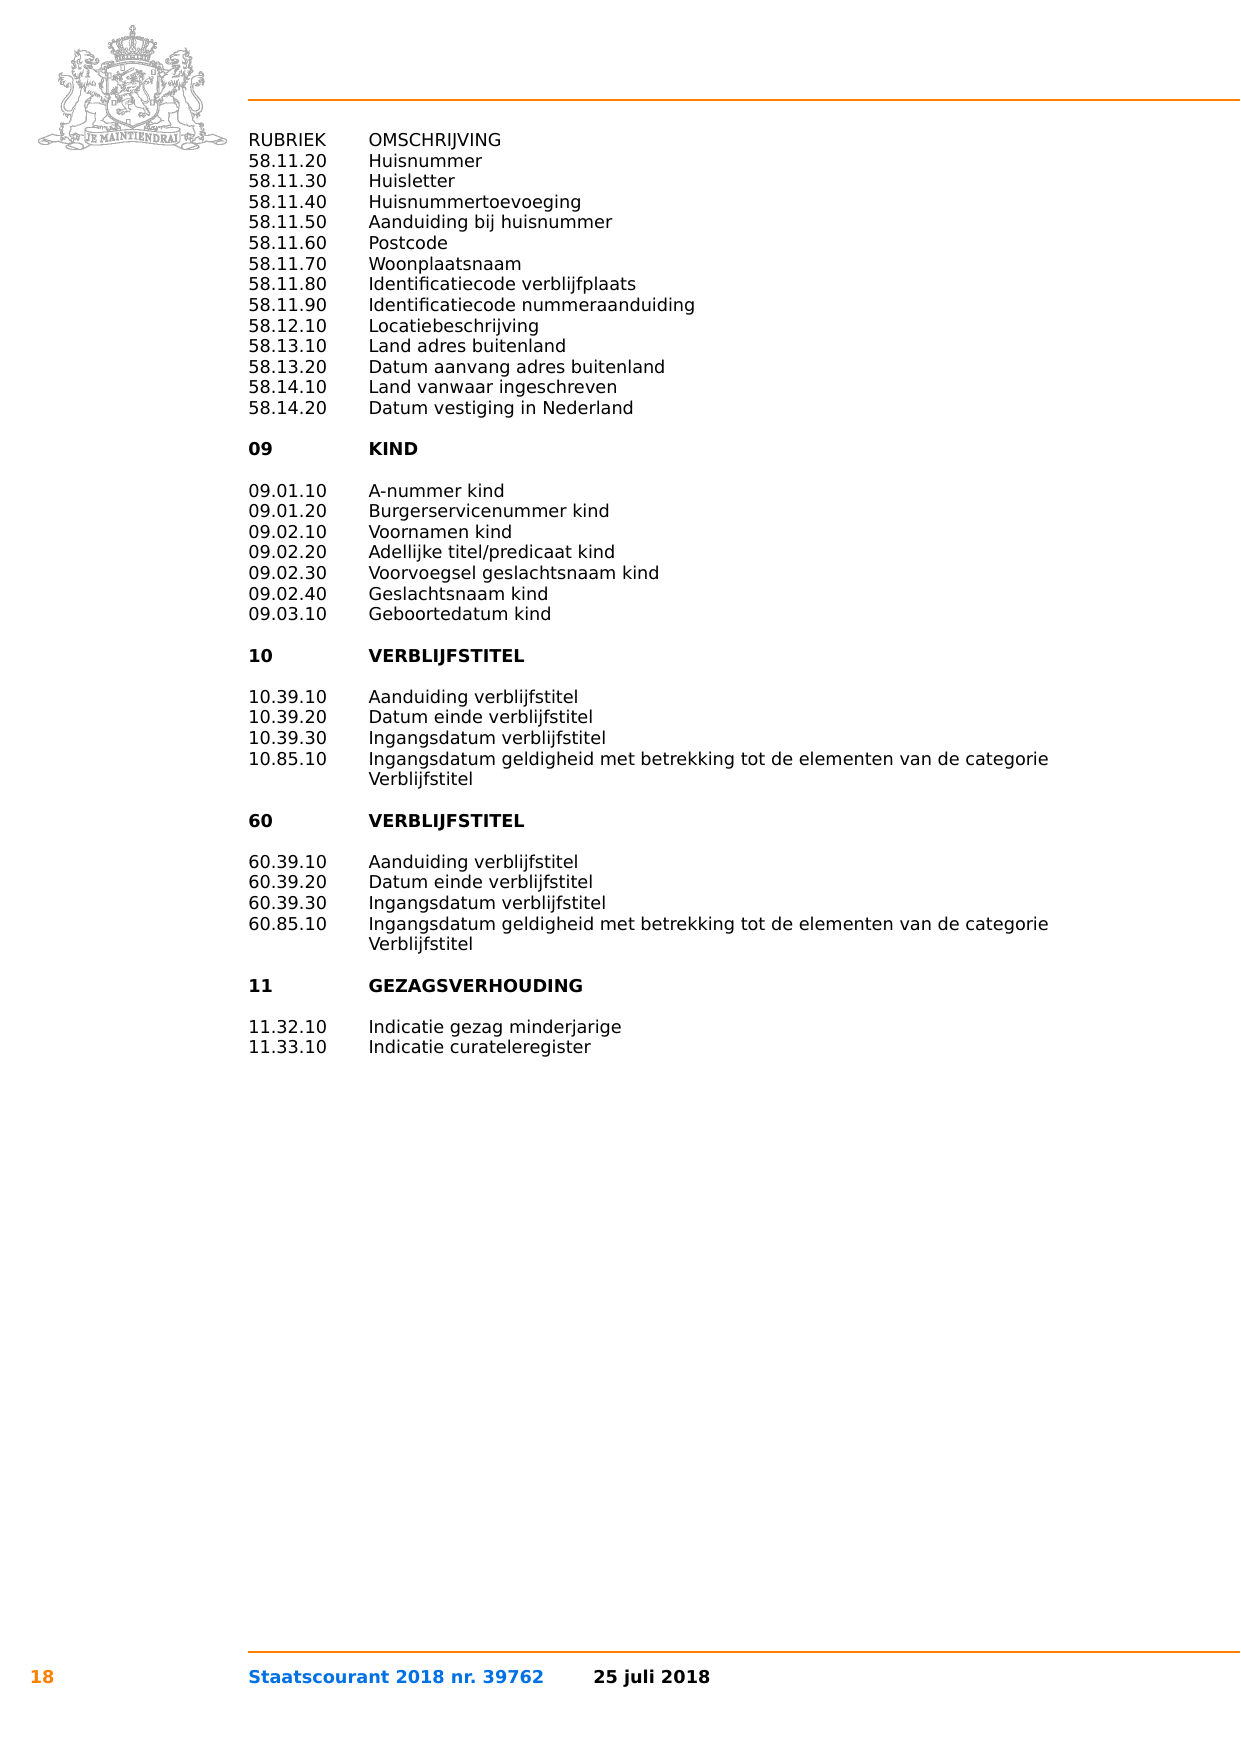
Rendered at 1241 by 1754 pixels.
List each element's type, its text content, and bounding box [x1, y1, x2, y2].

table_cell [363, 955, 1163, 976]
table_cell 09.03.10 [248, 604, 362, 625]
table_cell KIND [363, 439, 1163, 460]
table_cell [248, 666, 362, 687]
table_cell 60.85.10 [248, 914, 362, 955]
table_cell 09.02.40 [248, 584, 362, 604]
table_cell 60.39.10 [248, 852, 362, 872]
table_header RUBRIEK [248, 130, 362, 151]
table_cell Datum aanvang adres buitenland [363, 357, 1163, 377]
table_cell Ingangsdatum geldigheid met betrekking tot de elementen van de categorie Verblijfstitel [363, 749, 1163, 790]
table_cell Land adres buitenland [363, 336, 1163, 357]
table_cell Ingangsdatum verblijfstitel [363, 728, 1163, 749]
table_cell 09.01.20 [248, 501, 362, 522]
table_cell Geslachtsnaam kind [363, 584, 1163, 604]
table_cell 58.13.10 [248, 336, 362, 357]
table_cell [248, 419, 362, 439]
table_cell 09.01.10 [248, 481, 362, 501]
table_cell 58.14.10 [248, 378, 362, 398]
table_cell Indicatie curateleregister [363, 1038, 1163, 1058]
table_cell Identificatiecode verblijfplaats [363, 274, 1163, 295]
table_cell Aanduiding bij huisnummer [363, 213, 1163, 233]
table_cell Ingangsdatum verblijfstitel [363, 893, 1163, 914]
table_cell 10.85.10 [248, 749, 362, 790]
table_cell Geboortedatum kind [363, 604, 1163, 625]
table_cell [363, 460, 1163, 481]
table_cell 11.32.10 [248, 1017, 362, 1037]
table_cell [248, 996, 362, 1017]
table_cell Burgerservicenummer kind [363, 501, 1163, 522]
table_cell Huisnummertoevoeging [363, 192, 1163, 212]
table_cell 09.02.20 [248, 543, 362, 563]
table_cell 10.39.30 [248, 728, 362, 749]
table_cell Indicatie gezag minderjarige [363, 1017, 1163, 1037]
table_cell [248, 831, 362, 852]
table_cell A-nummer kind [363, 481, 1163, 501]
table_cell 60.39.20 [248, 873, 362, 893]
table_cell Datum einde verblijfstitel [363, 873, 1163, 893]
table_cell Datum einde verblijfstitel [363, 708, 1163, 728]
table_cell 58.11.60 [248, 233, 362, 254]
table_cell 58.11.90 [248, 295, 362, 316]
table_cell 11 [248, 976, 362, 996]
table_cell [363, 996, 1163, 1017]
table_cell [248, 790, 362, 811]
table_cell 60 [248, 811, 362, 831]
table_cell VERBLIJFSTITEL [363, 811, 1163, 831]
table_cell Aanduiding verblijfstitel [363, 687, 1163, 707]
table_cell Ingangsdatum geldigheid met betrekking tot de elementen van de categorie Verblijfstitel [363, 914, 1163, 955]
table_cell 60.39.30 [248, 893, 362, 914]
table_cell 11.33.10 [248, 1038, 362, 1058]
table_cell 09.02.10 [248, 522, 362, 542]
table_header OMSCHRIJVING [363, 130, 1163, 151]
picture [38, 25, 227, 150]
table_cell 58.11.20 [248, 151, 362, 171]
table_cell Postcode [363, 233, 1163, 254]
table_cell 58.11.50 [248, 213, 362, 233]
table_cell 58.11.30 [248, 171, 362, 192]
table_cell [363, 790, 1163, 811]
table_cell 58.13.20 [248, 357, 362, 377]
table_cell [363, 666, 1163, 687]
table_cell [248, 955, 362, 976]
table_cell Aanduiding verblijfstitel [363, 852, 1163, 872]
table_cell Identificatiecode nummeraanduiding [363, 295, 1163, 316]
table_cell 09.02.30 [248, 563, 362, 584]
table_cell [363, 419, 1163, 439]
table_cell Land vanwaar ingeschreven [363, 378, 1163, 398]
table_cell 58.11.80 [248, 274, 362, 295]
table_cell Adellijke titel/predicaat kind [363, 543, 1163, 563]
table_cell 58.11.70 [248, 254, 362, 274]
table_cell 58.14.20 [248, 398, 362, 419]
table_cell 58.12.10 [248, 316, 362, 336]
table_cell 10 [248, 646, 362, 666]
table_cell Locatiebeschrijving [363, 316, 1163, 336]
table_cell [248, 460, 362, 481]
table_cell Huisnummer [363, 151, 1163, 171]
table_cell VERBLIJFSTITEL [363, 646, 1163, 666]
table_cell [248, 625, 362, 646]
table_cell 09 [248, 439, 362, 460]
table_cell 10.39.20 [248, 708, 362, 728]
table_cell [363, 831, 1163, 852]
table_cell [363, 625, 1163, 646]
table_cell GEZAGSVERHOUDING [363, 976, 1163, 996]
table_cell Woonplaatsnaam [363, 254, 1163, 274]
table_cell Huisletter [363, 171, 1163, 192]
table_cell 10.39.10 [248, 687, 362, 707]
table_cell Voorvoegsel geslachtsnaam kind [363, 563, 1163, 584]
table_cell 58.11.40 [248, 192, 362, 212]
table_cell Voornamen kind [363, 522, 1163, 542]
table_cell Datum vestiging in Nederland [363, 398, 1163, 419]
